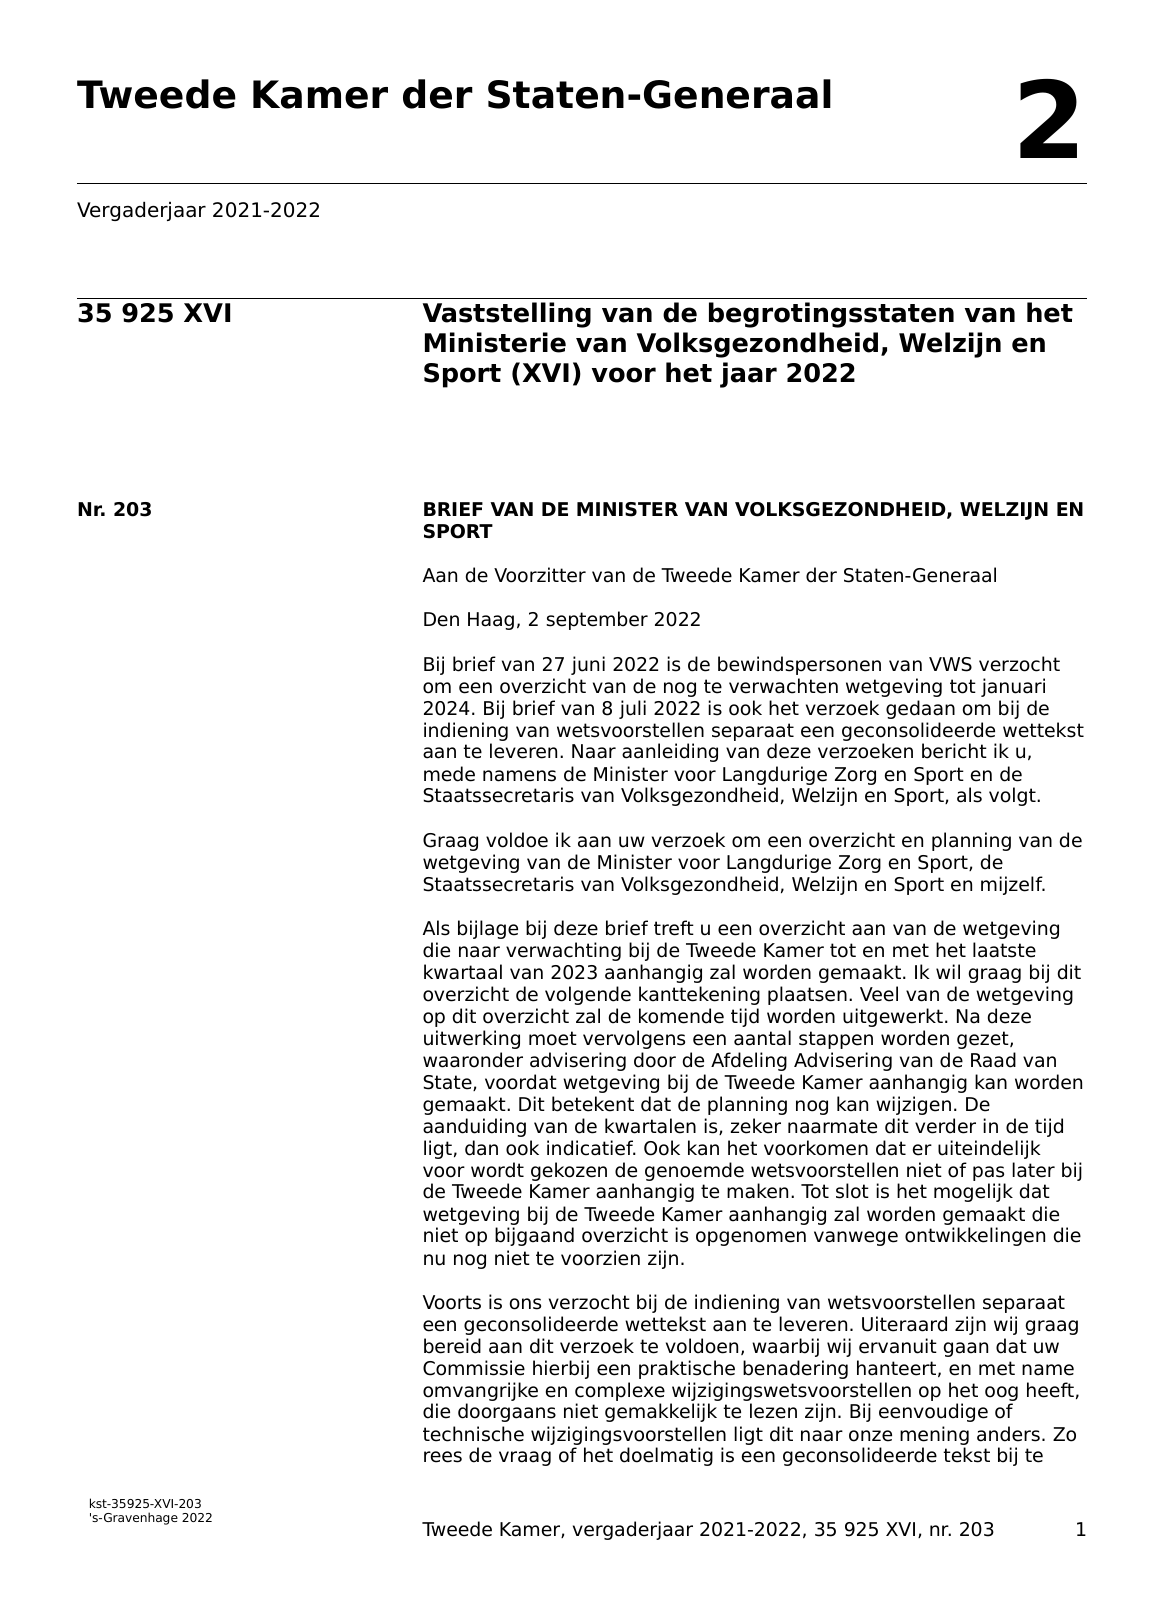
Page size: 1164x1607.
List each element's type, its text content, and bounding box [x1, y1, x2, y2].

text 's-Gravenhage 2022 [88, 1511, 323, 1525]
text Graag voldoe ik aan uw verzoek om een overzicht en planning van de wetgeving van de Minister voor Langdurige Zorg en Sport, de Staatssecretaris van Volksgezondheid, Welzijn en Sport en mijzelf. [422, 829, 1087, 896]
subtitle 35 925 XVI Vaststelling van de begrotingsstaten van het Ministerie van Volksgezondheid, Welzijn en Sport (XVI) voor het jaar 2022 [77, 299, 1087, 388]
text Als bijlage bij deze brief treft u een overzicht aan van de wetgeving die naar verwachting bij de Tweede Kamer tot en met het laatste kwartaal van 2023 aanhangig zal worden gemaakt. Ik wil graag bij dit overzicht de volgende kanttekening plaatsen. Veel van de wetgeving op dit overzicht zal de komende tijd worden uitgewerkt. Na deze uitwerking moet vervolgens een aantal stappen worden gezet, waaronder advisering door de Afdeling Advisering van de Raad van State, voordat wetgeving bij de Tweede Kamer aanhangig kan worden gemaakt. Dit betekent dat de planning nog kan wijzigen. De aanduiding van de kwartalen is, zeker naarmate dit verder in de tijd ligt, dan ook indicatief. Ook kan het voorkomen dat er uiteindelijk voor wordt gekozen de genoemde wetsvoorstellen niet of pas later bij de Tweede Kamer aanhangig te maken. Tot slot is het mogelijk dat wetgeving bij de Tweede Kamer aanhangig zal worden gemaakt die niet op bijgaand overzicht is opgenomen vanwege ontwikkelingen die nu nog niet te voorzien zijn. [422, 918, 1087, 1269]
text Aan de Voorzitter van de Tweede Kamer der Staten-Generaal [422, 565, 1087, 587]
text Bij brief van 27 juni 2022 is de bewindspersonen van VWS verzocht om een overzicht van de nog te verwachten wetgeving tot januari 2024. Bij brief van 8 juli 2022 is ook het verzoek gedaan om bij de indiening van wetsvoorstellen separaat een geconsolideerde wettekst aan te leveren. Naar aanleiding van deze verzoeken bericht ik u, mede namens de Minister voor Langdurige Zorg en Sport en de Staatssecretaris van Volksgezondheid, Welzijn en Sport, als volgt. [422, 653, 1087, 807]
table_header Tweede Kamer der Staten-Generaal [77, 59, 886, 183]
text Voorts is ons verzocht bij de indiening van wetsvoorstellen separaat een geconsolideerde wettekst aan te leveren. Uiteraard zijn wij graag bereid aan dit verzoek te voldoen, waarbij wij ervanuit gaan dat uw Commissie hierbij een praktische benadering hanteert, en met name omvangrijke en complexe wijzigingswetsvoorstellen op het oog heeft, die doorgaans niet gemakkelijk te lezen zijn. Bij eenvoudige of technische wijzigingsvoorstellen ligt dit naar onze mening anders. Zo rees de vraag of het doelmatig is een geconsolideerde tekst bij te [422, 1292, 1087, 1467]
table_header 2 [886, 59, 1087, 183]
subtitle Nr. 203 BRIEF VAN DE MINISTER VAN VOLKSGEZONDHEID, WELZIJN EN SPORT [77, 499, 1087, 543]
table_cell Vergaderjaar 2021-2022 [77, 184, 1087, 298]
text kst-35925-XVI-203 [88, 1497, 323, 1511]
text Den Haag, 2 september 2022 [422, 609, 1087, 631]
